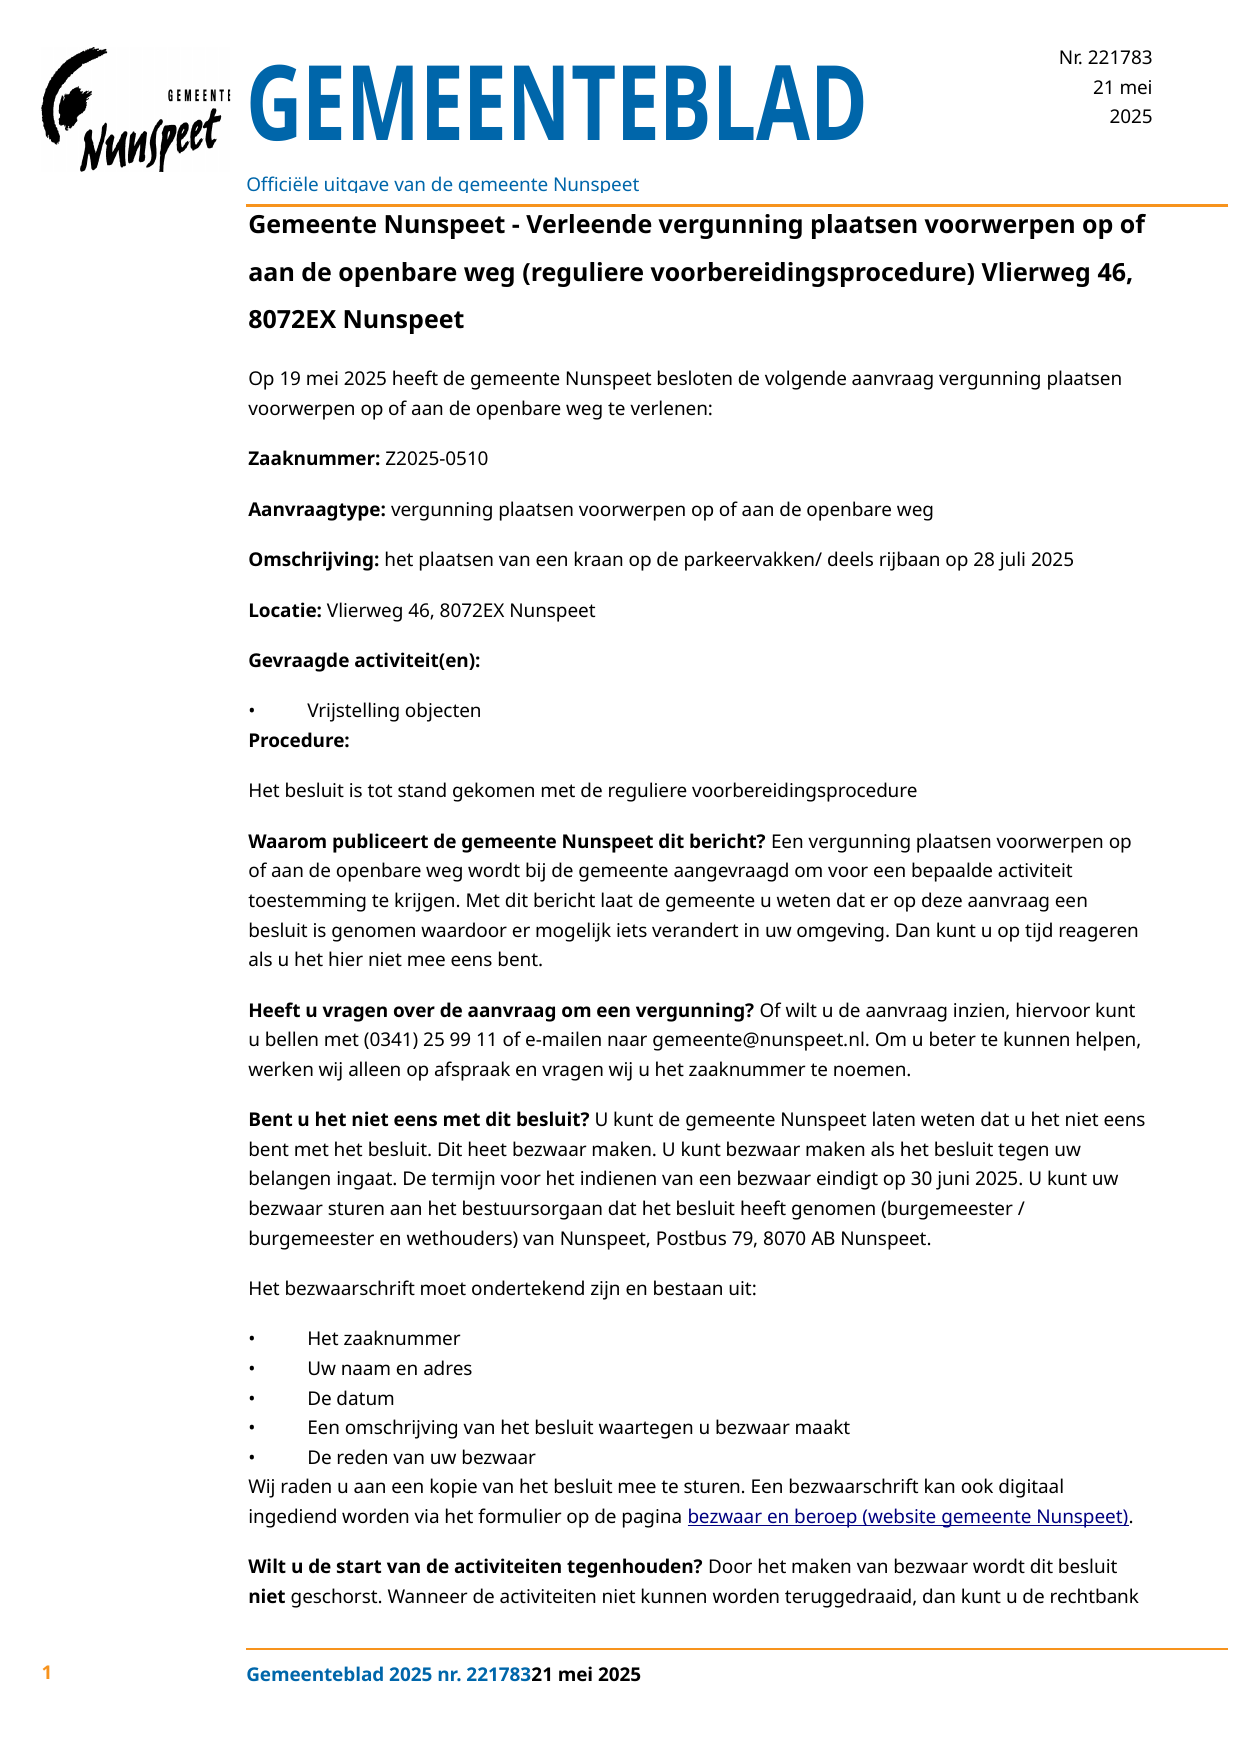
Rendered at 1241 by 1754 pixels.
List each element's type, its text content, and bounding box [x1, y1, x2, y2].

text Op 19 mei 2025 heeft de gemeente Nunspeet besloten de volgende aanvraag vergunning plaatsen voorwerpen op of aan de openbare weg te verlenen: [248, 366, 1152, 421]
text Waarom publiceert de gemeente Nunspeet dit bericht? Een vergunning plaatsen voorwerpen op of aan de openbare weg wordt bij de gemeente aangevraagd om voor een bepaalde activiteit toestemming te krijgen. Met dit bericht laat de gemeente u weten dat er op deze aanvraag een besluit is genomen waardoor er mogelijk iets verandert in uw omgeving. Dan kunt u op tijd reageren als u het hier niet mee eens bent. [248, 828, 1152, 972]
text Wilt u de start van de activiteiten tegenhouden? Door het maken van bezwaar wordt dit besluit niet geschorst. Wanneer de activiteiten niet kunnen worden teruggedraaid, dan kunt u de rechtbank [248, 1553, 1152, 1609]
text Aanvraagtype: vergunning plaatsen voorwerpen op of aan de openbare weg [248, 496, 1152, 522]
list Het zaaknummer [248, 1326, 1152, 1351]
list De reden van uw bezwaar [248, 1444, 1152, 1469]
list Uw naam en adres [248, 1355, 1152, 1381]
text Heeft u vragen over de aanvraag om een vergunning? Of wilt u de aanvraag inzien, hiervoor kunt u bellen met (0341) 25 99 11 of e-mailen naar gemeente@nunspeet.nl. Om u beter te kunnen helpen, werken wij alleen op afspraak en vragen wij u het zaaknummer te noemen. [248, 997, 1152, 1082]
text Gevraagde activiteit(en): [248, 647, 1152, 673]
text Zaaknummer: Z2025-0510 [248, 446, 1152, 471]
picture [41, 47, 231, 172]
text Het bezwaarschrift moet ondertekend zijn en bestaan uit: [248, 1275, 1152, 1301]
text Locatie: Vlierweg 46, 8072EX Nunspeet [248, 597, 1152, 622]
text Omschrijving: het plaatsen van een kraan op de parkeervakken/ deels rijbaan op 28 juli 2025 [248, 546, 1152, 572]
text Procedure: [248, 727, 1152, 753]
list Een omschrijving van het besluit waartegen u bezwaar maakt [248, 1414, 1152, 1440]
list Vrijstelling objecten [248, 698, 1152, 723]
list De datum [248, 1385, 1152, 1410]
text Het besluit is tot stand gekomen met de reguliere voorbereidingsprocedure [248, 778, 1152, 803]
text Wij raden u aan een kopie van het besluit mee te sturen. Een bezwaarschrift kan ook digitaal ingediend worden via het formulier op de pagina bezwaar en beroep (website gemeente Nunspeet). [248, 1473, 1152, 1529]
text Bent u het niet eens met dit besluit? U kunt de gemeente Nunspeet laten weten dat u het niet eens bent met het besluit. Dit heet bezwaar maken. U kunt bezwaar maken als het besluit tegen uw belangen ingaat. De termijn voor het indienen van een bezwaar eindigt op 30 juni 2025. U kunt uw bezwaar sturen aan het bestuursorgaan dat het besluit heeft genomen (burgemeester / burgemeester en wethouders) van Nunspeet, Postbus 79, 8070 AB Nunspeet. [248, 1106, 1152, 1250]
text Gemeente Nunspeet - Verleende vergunning plaatsen voorwerpen op of aan de openbare weg (reguliere voorbereidingsprocedure) Vlierweg 46, 8072EX Nunspeet [248, 207, 1152, 336]
